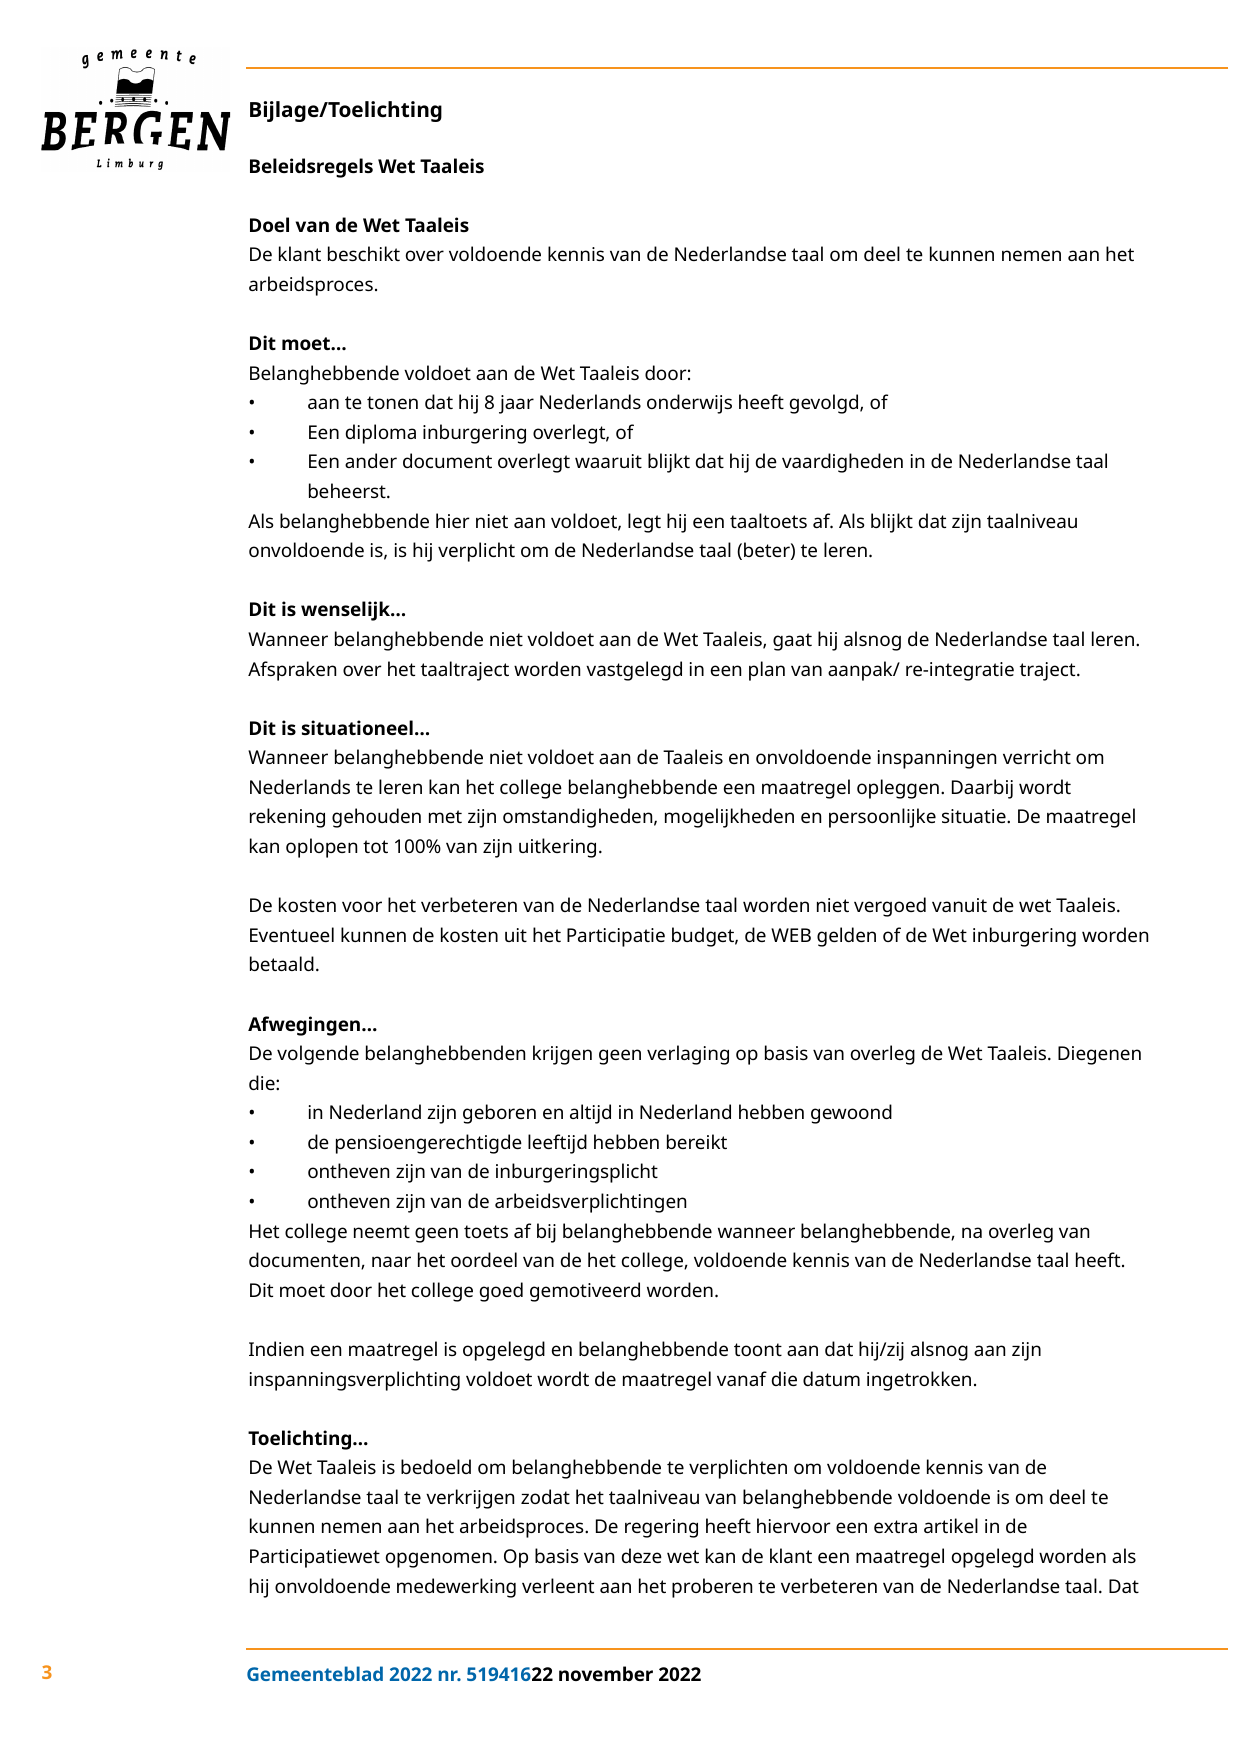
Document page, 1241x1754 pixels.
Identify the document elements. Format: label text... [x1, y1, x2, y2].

list in Nederland zijn geboren en altijd in Nederland hebben gewoond [248, 1099, 1152, 1125]
text Wanneer belanghebbende niet voldoet aan de Taaleis en onvoldoende inspanningen verricht om Nederlands te leren kan het college belanghebbende een maatregel opleggen. Daarbij wordt rekening gehouden met zijn omstandigheden, mogelijkheden en persoonlijke situatie. De maatregel kan oplopen tot 100% van zijn uitkering. [248, 744, 1152, 859]
text Bijlage/Toelichting [248, 95, 1152, 123]
text Belanghebbende voldoet aan de Wet Taaleis door: [248, 360, 1152, 386]
picture [41, 47, 231, 172]
text Als belanghebbende hier niet aan voldoet, legt hij een taaltoets af. Als blijkt dat zijn taalniveau onvoldoende is, is hij verplicht om de Nederlandse taal (beter) te leren. [248, 508, 1152, 563]
list aan te tonen dat hij 8 jaar Nederlands onderwijs heeft gevolgd, of [248, 389, 1152, 415]
list de pensioengerechtigde leeftijd hebben bereikt [248, 1129, 1152, 1155]
text Dit is wenselijk… [248, 597, 1152, 622]
text De volgende belanghebbenden krijgen geen verlaging op basis van overleg de Wet Taaleis. Diegenen die: [248, 1040, 1152, 1096]
list ontheven zijn van de arbeidsverplichtingen [248, 1188, 1152, 1214]
text De klant beschikt over voldoende kennis van de Nederlandse taal om deel te kunnen nemen aan het arbeidsproces. [248, 242, 1152, 297]
list Een diploma inburgering overlegt, of [248, 419, 1152, 445]
text De Wet Taaleis is bedoeld om belanghebbende te verplichten om voldoende kennis van de Nederlandse taal te verkrijgen zodat het taalniveau van belanghebbende voldoende is om deel te kunnen nemen aan het arbeidsproces. De regering heeft hiervoor een extra artikel in de Participatiewet opgenomen. Op basis van deze wet kan de klant een maatregel opgelegd worden als hij onvoldoende medewerking verleent aan het proberen te verbeteren van de Nederlandse taal. Dat [248, 1454, 1152, 1599]
text Dit moet… [248, 330, 1152, 356]
text Het college neemt geen toets af bij belanghebbende wanneer belanghebbende, na overleg van documenten, naar het oordeel van de het college, voldoende kennis van de Nederlandse taal heeft. Dit moet door het college goed gemotiveerd worden. [248, 1218, 1152, 1303]
text Indien een maatregel is opgelegd en belanghebbende toont aan dat hij/zij alsnog aan zijn inspanningsverplichting voldoet wordt de maatregel vanaf die datum ingetrokken. [248, 1336, 1152, 1392]
text Wanneer belanghebbende niet voldoet aan de Wet Taaleis, gaat hij alsnog de Nederlandse taal leren. Afspraken over het taaltraject worden vastgelegd in een plan van aanpak/ re-integratie traject. [248, 626, 1152, 682]
text Beleidsregels Wet Taaleis [248, 153, 1152, 179]
text Afwegingen… [248, 1011, 1152, 1037]
list Een ander document overlegt waaruit blijkt dat hij de vaardigheden in de Nederlandse taal beheerst. [248, 449, 1152, 504]
text Dit is situationeel… [248, 715, 1152, 741]
list ontheven zijn van de inburgeringsplicht [248, 1159, 1152, 1184]
text De kosten voor het verbeteren van de Nederlandse taal worden niet vergoed vanuit de wet Taaleis. Eventueel kunnen de kosten uit het Participatie budget, de WEB gelden of de Wet inburgering worden betaald. [248, 892, 1152, 977]
text Toelichting… [248, 1425, 1152, 1451]
text Doel van de Wet Taaleis [248, 212, 1152, 238]
